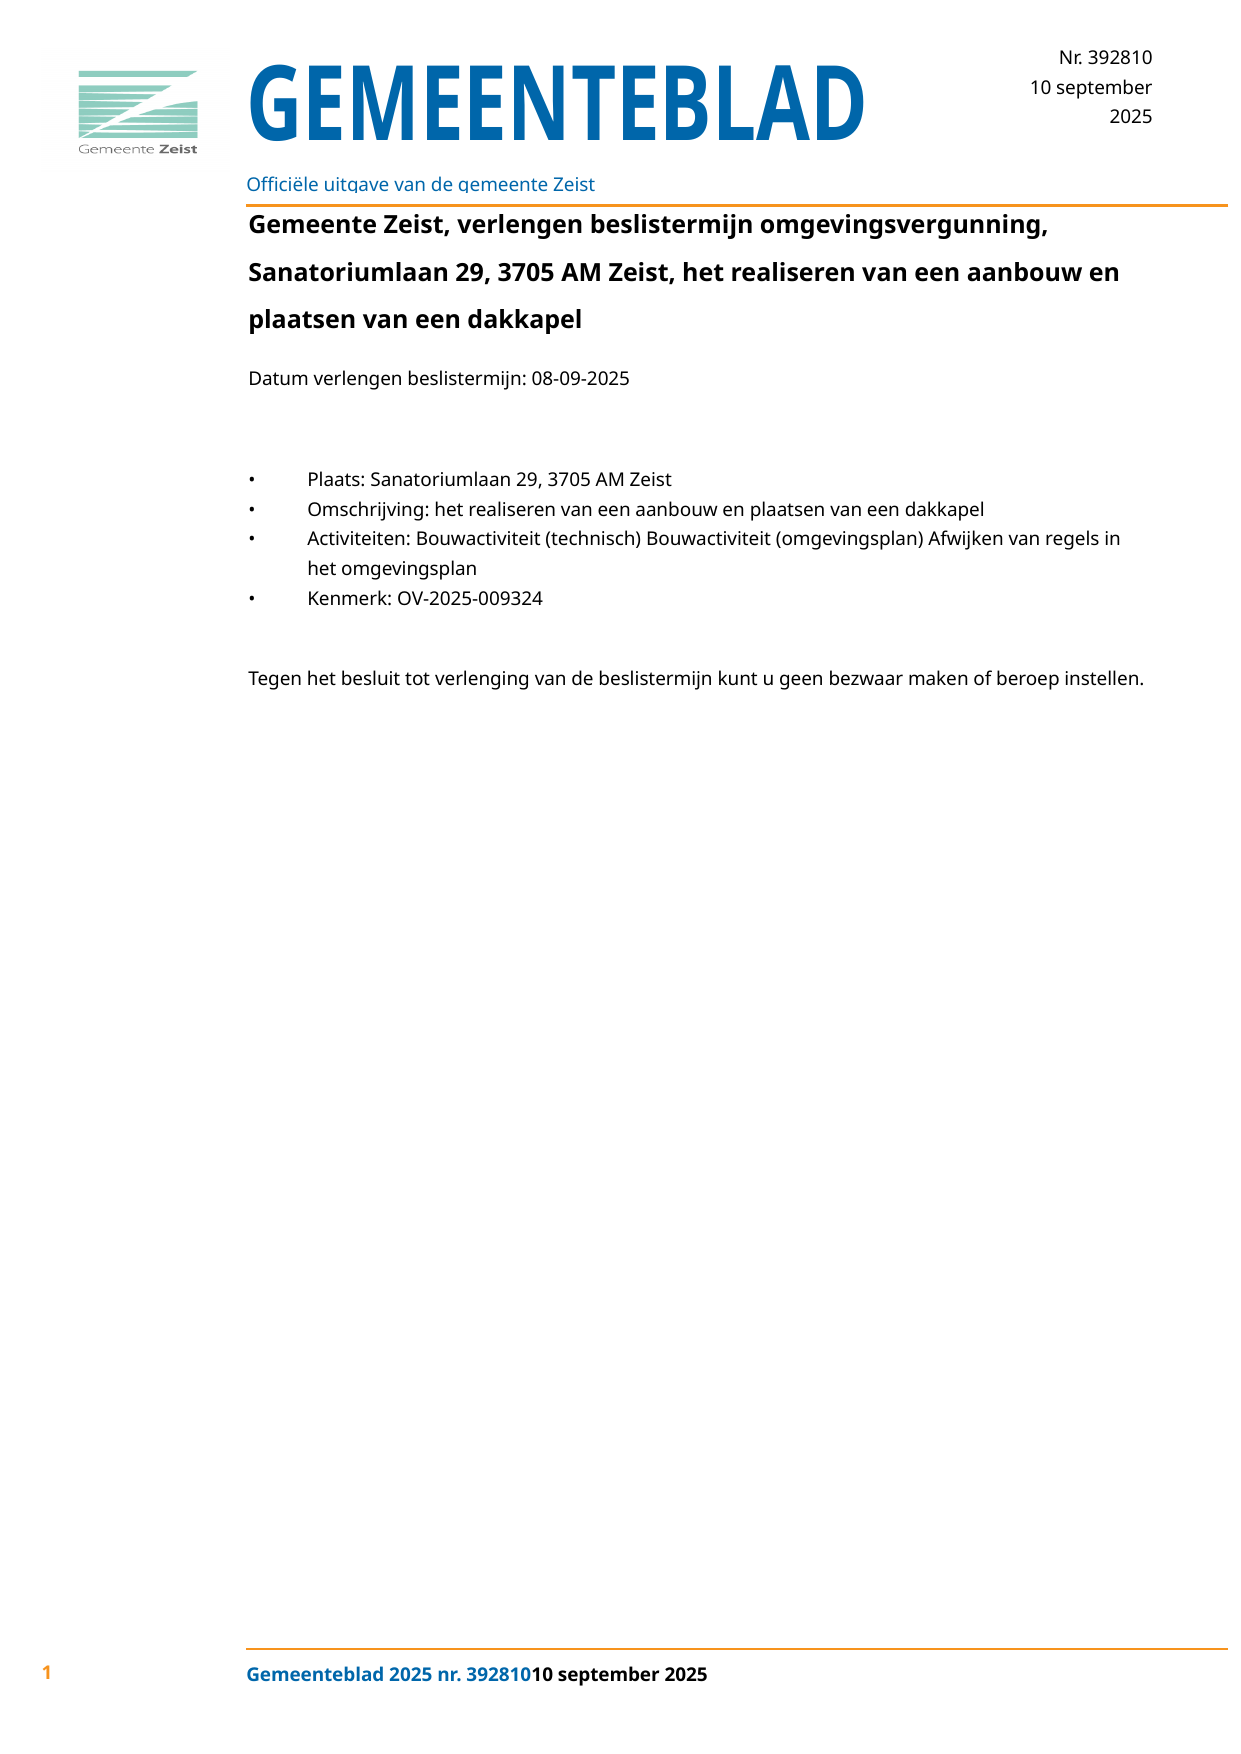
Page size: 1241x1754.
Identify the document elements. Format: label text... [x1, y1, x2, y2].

list Plaats: Sanatoriumlaan 29, 3705 AM Zeist [248, 466, 1152, 492]
text Datum verlengen beslistermijn: 08-09-2025 [248, 366, 1152, 391]
text Tegen het besluit tot verlenging van de beslistermijn kunt u geen bezwaar maken of beroep instellen. [248, 665, 1152, 690]
picture [41, 47, 231, 172]
list Kenmerk: OV-2025-009324 [248, 585, 1152, 610]
list Omschrijving: het realiseren van een aanbouw en plaatsen van een dakkapel [248, 496, 1152, 522]
text Gemeente Zeist, verlengen beslistermijn omgevingsvergunning, Sanatoriumlaan 29, 3705 AM Zeist, het realiseren van een aanbouw en plaatsen van een dakkapel [248, 207, 1152, 336]
list Activiteiten: Bouwactiviteit (technisch) Bouwactiviteit (omgevingsplan) Afwijken van regels in het omgevingsplan [248, 526, 1152, 581]
